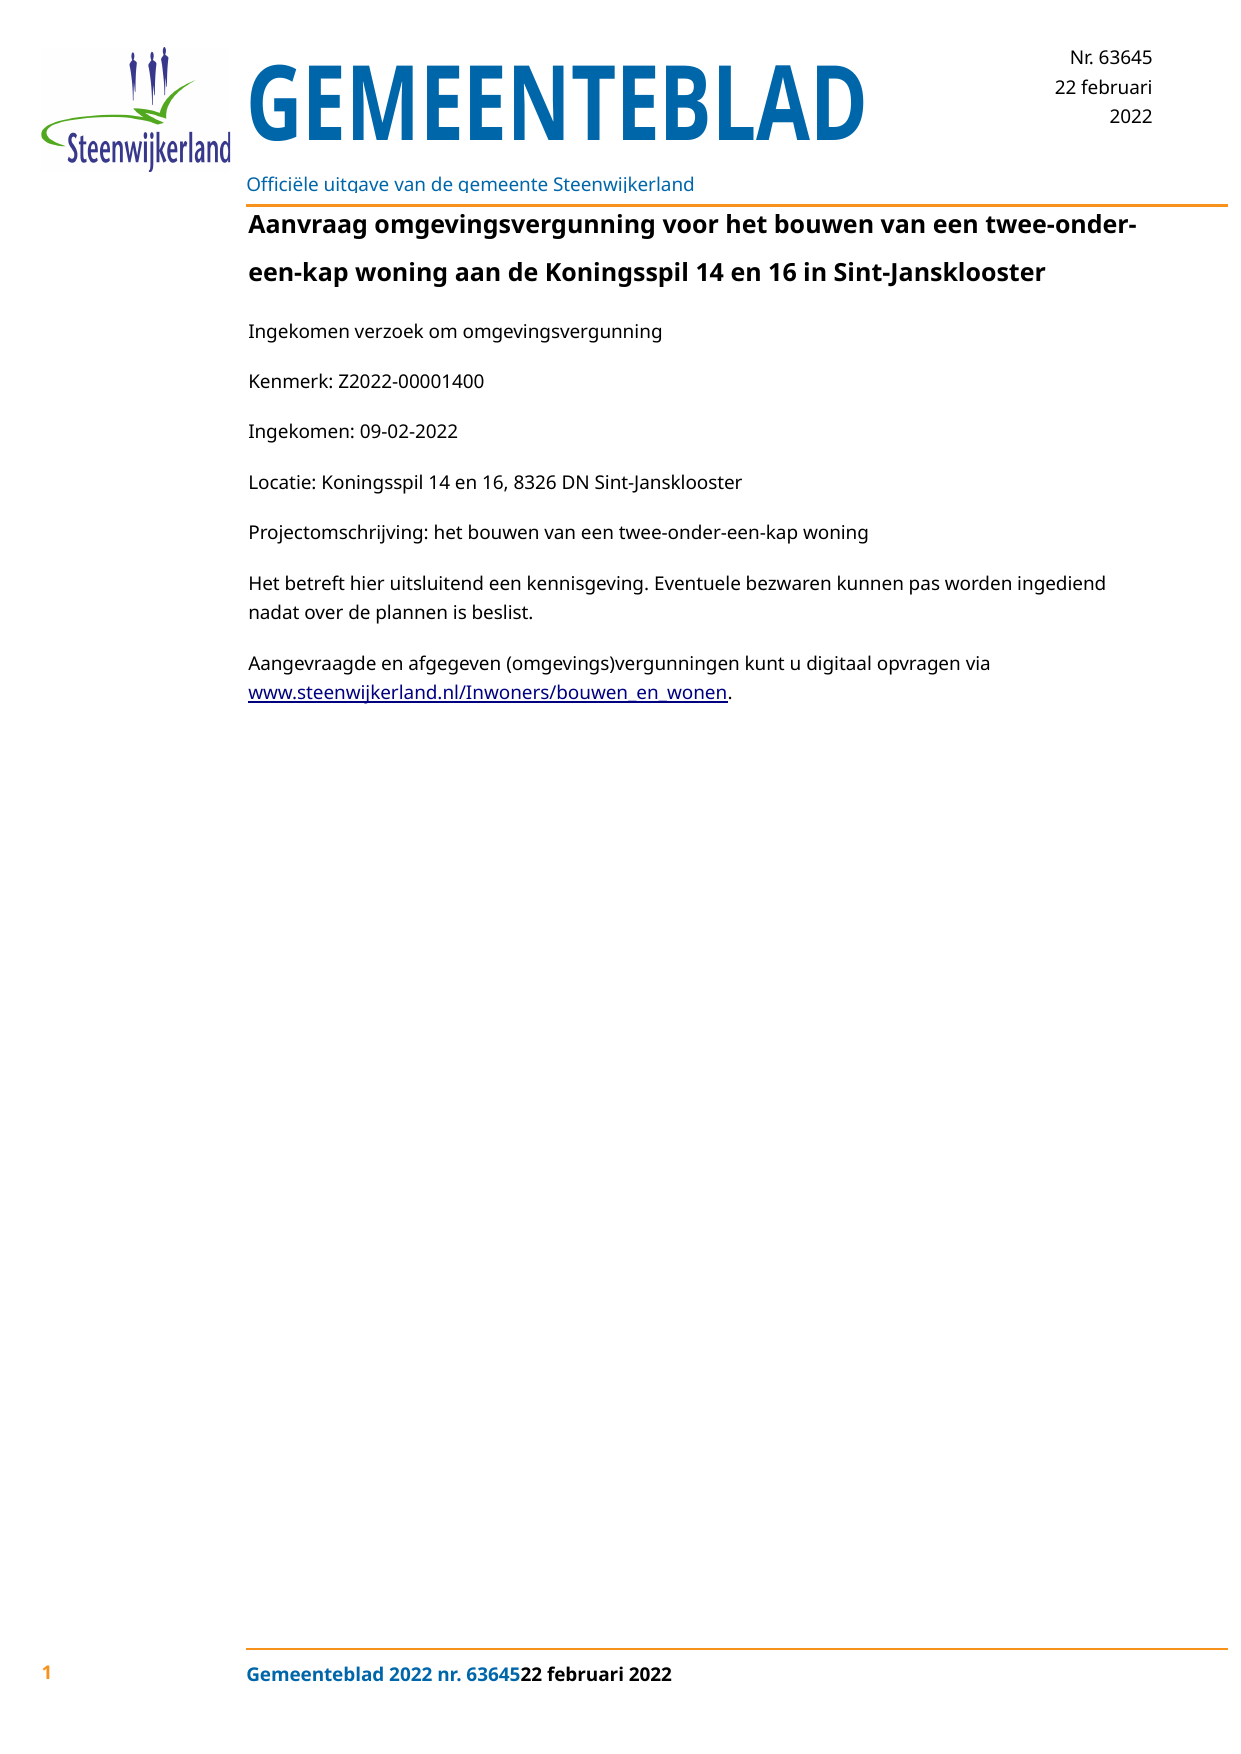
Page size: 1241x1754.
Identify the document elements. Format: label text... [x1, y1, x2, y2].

text Kenmerk: Z2022-00001400 [248, 368, 1152, 394]
text Het betreft hier uitsluitend een kennisgeving. Eventuele bezwaren kunnen pas worden ingediend nadat over de plannen is beslist. [248, 570, 1152, 625]
text Ingekomen: 09-02-2022 [248, 419, 1152, 444]
text Projectomschrijving: het bouwen van een twee-onder-een-kap woning [248, 519, 1152, 545]
picture [41, 47, 231, 172]
text Aanvraag omgevingsvergunning voor het bouwen van een twee-onder-een-kap woning aan de Koningsspil 14 en 16 in Sint-Jansklooster [248, 207, 1152, 288]
text Locatie: Koningsspil 14 en 16, 8326 DN Sint-Jansklooster [248, 469, 1152, 495]
text Aangevraagde en afgegeven (omgevings)vergunningen kunt u digitaal opvragen via www.steenwijkerland.nl/Inwoners/bouwen_en_wonen. [248, 650, 1152, 705]
text Ingekomen verzoek om omgevingsvergunning [248, 318, 1152, 344]
